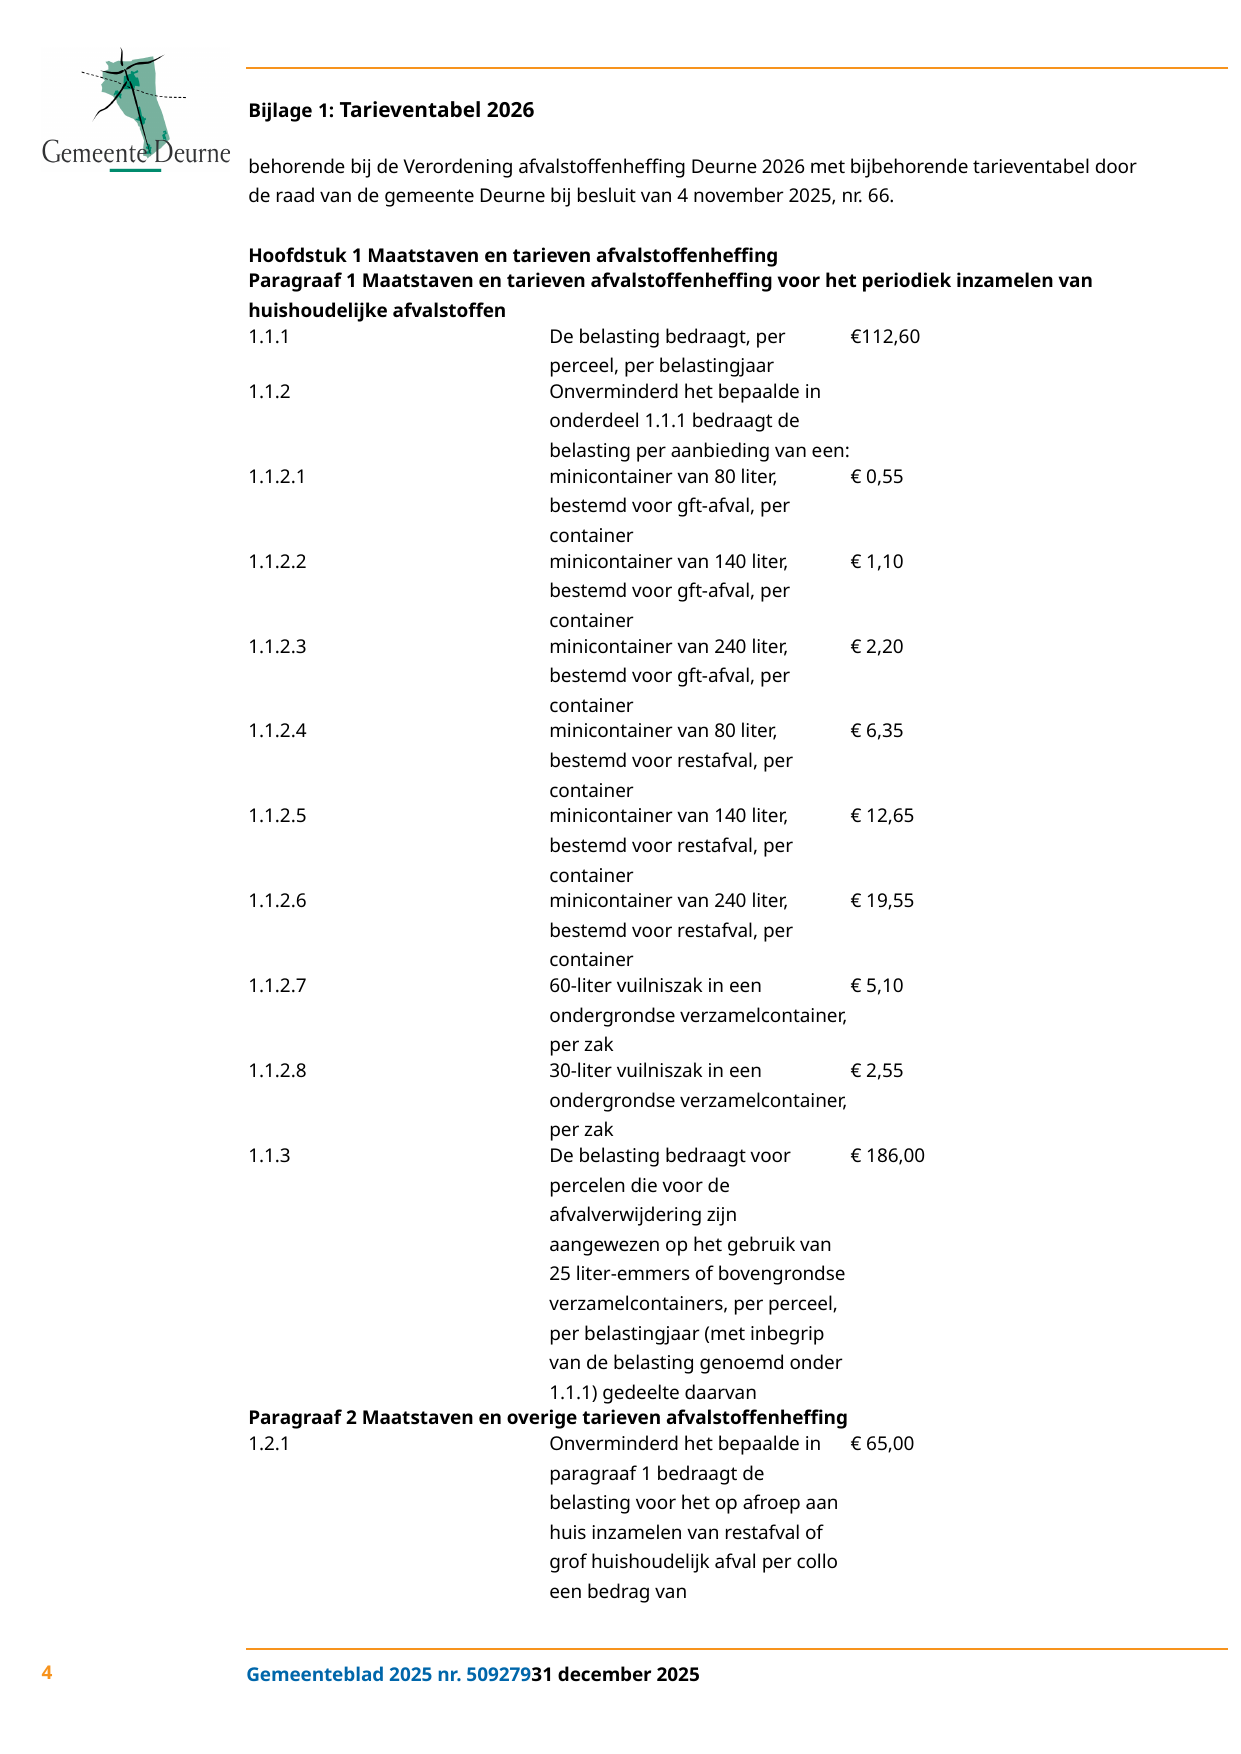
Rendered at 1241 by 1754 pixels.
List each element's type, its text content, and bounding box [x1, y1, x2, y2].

table_cell € 2,20 [850, 633, 1152, 718]
table_cell minicontainer van 80 liter, bestemd voor gft-afval, per container [549, 463, 850, 548]
text behorende bij de Verordening afvalstoffenheffing Deurne 2026 met bijbehorende tarieventabel door de raad van de gemeente Deurne bij besluit van 4 november 2025, nr. 66. [248, 153, 1152, 208]
table_cell [850, 378, 1152, 463]
table_cell € 5,10 [850, 973, 1152, 1057]
table_cell € 19,55 [850, 888, 1152, 972]
table_cell De belasting bedraagt voor percelen die voor de afvalverwijdering zijn aangewezen op het gebruik van 25 liter-emmers of bovengrondse verzamelcontainers, per perceel, per belastingjaar (met inbegrip van de belasting genoemd onder 1.1.1) gedeelte daarvan [549, 1142, 850, 1404]
table_cell De belasting bedraagt, per perceel, per belastingjaar [549, 323, 850, 378]
picture [41, 47, 231, 172]
table_cell 1.1.2.6 [248, 888, 549, 972]
text Bijlage 1: Tarieventabel 2026 [248, 95, 1152, 123]
table_cell 1.1.2.7 [248, 973, 549, 1057]
table_cell minicontainer van 240 liter, bestemd voor restafval, per container [549, 888, 850, 972]
table_cell 1.1.3 [248, 1142, 549, 1404]
table_cell Paragraaf 1 Maatstaven en tarieven afvalstoffenheffing voor het periodiek inzamelen van huishoudelijke afvalstoffen [248, 268, 1152, 323]
table_cell 1.1.2.8 [248, 1057, 549, 1142]
table_cell € 65,00 [850, 1430, 1152, 1604]
table_cell € 0,55 [850, 463, 1152, 548]
table_cell 60-liter vuilniszak in een ondergrondse verzamelcontainer, per zak [549, 973, 850, 1057]
table_cell minicontainer van 140 liter, bestemd voor gft-afval, per container [549, 548, 850, 633]
table_cell €112,60 [850, 323, 1152, 378]
table_cell € 6,35 [850, 718, 1152, 803]
table_cell 1.1.2.3 [248, 633, 549, 718]
table_cell € 1,10 [850, 548, 1152, 633]
table_cell 1.2.1 [248, 1430, 549, 1604]
table_cell € 12,65 [850, 803, 1152, 887]
table_cell Paragraaf 2 Maatstaven en overige tarieven afvalstoffenheffing [248, 1405, 1152, 1430]
table_cell 1.1.2 [248, 378, 549, 463]
table_cell 1.1.2.5 [248, 803, 549, 887]
table_header Hoofdstuk 1 Maatstaven en tarieven afvalstoffenheffing [248, 242, 1152, 267]
table_cell Onverminderd het bepaalde in onderdeel 1.1.1 bedraagt de belasting per aanbieding van een: [549, 378, 850, 463]
table_cell 30-liter vuilniszak in een ondergrondse verzamelcontainer, per zak [549, 1057, 850, 1142]
table_cell 1.1.2.2 [248, 548, 549, 633]
table_cell € 2,55 [850, 1057, 1152, 1142]
table_cell minicontainer van 80 liter, bestemd voor restafval, per container [549, 718, 850, 803]
table_cell Onverminderd het bepaalde in paragraaf 1 bedraagt de belasting voor het op afroep aan huis inzamelen van restafval of grof huishoudelijk afval per collo een bedrag van [549, 1430, 850, 1604]
table_cell 1.1.1 [248, 323, 549, 378]
table_cell 1.1.2.1 [248, 463, 549, 548]
table_cell 1.1.2.4 [248, 718, 549, 803]
table_cell minicontainer van 240 liter, bestemd voor gft-afval, per container [549, 633, 850, 718]
table_cell € 186,00 [850, 1142, 1152, 1404]
table_cell minicontainer van 140 liter, bestemd voor restafval, per container [549, 803, 850, 887]
